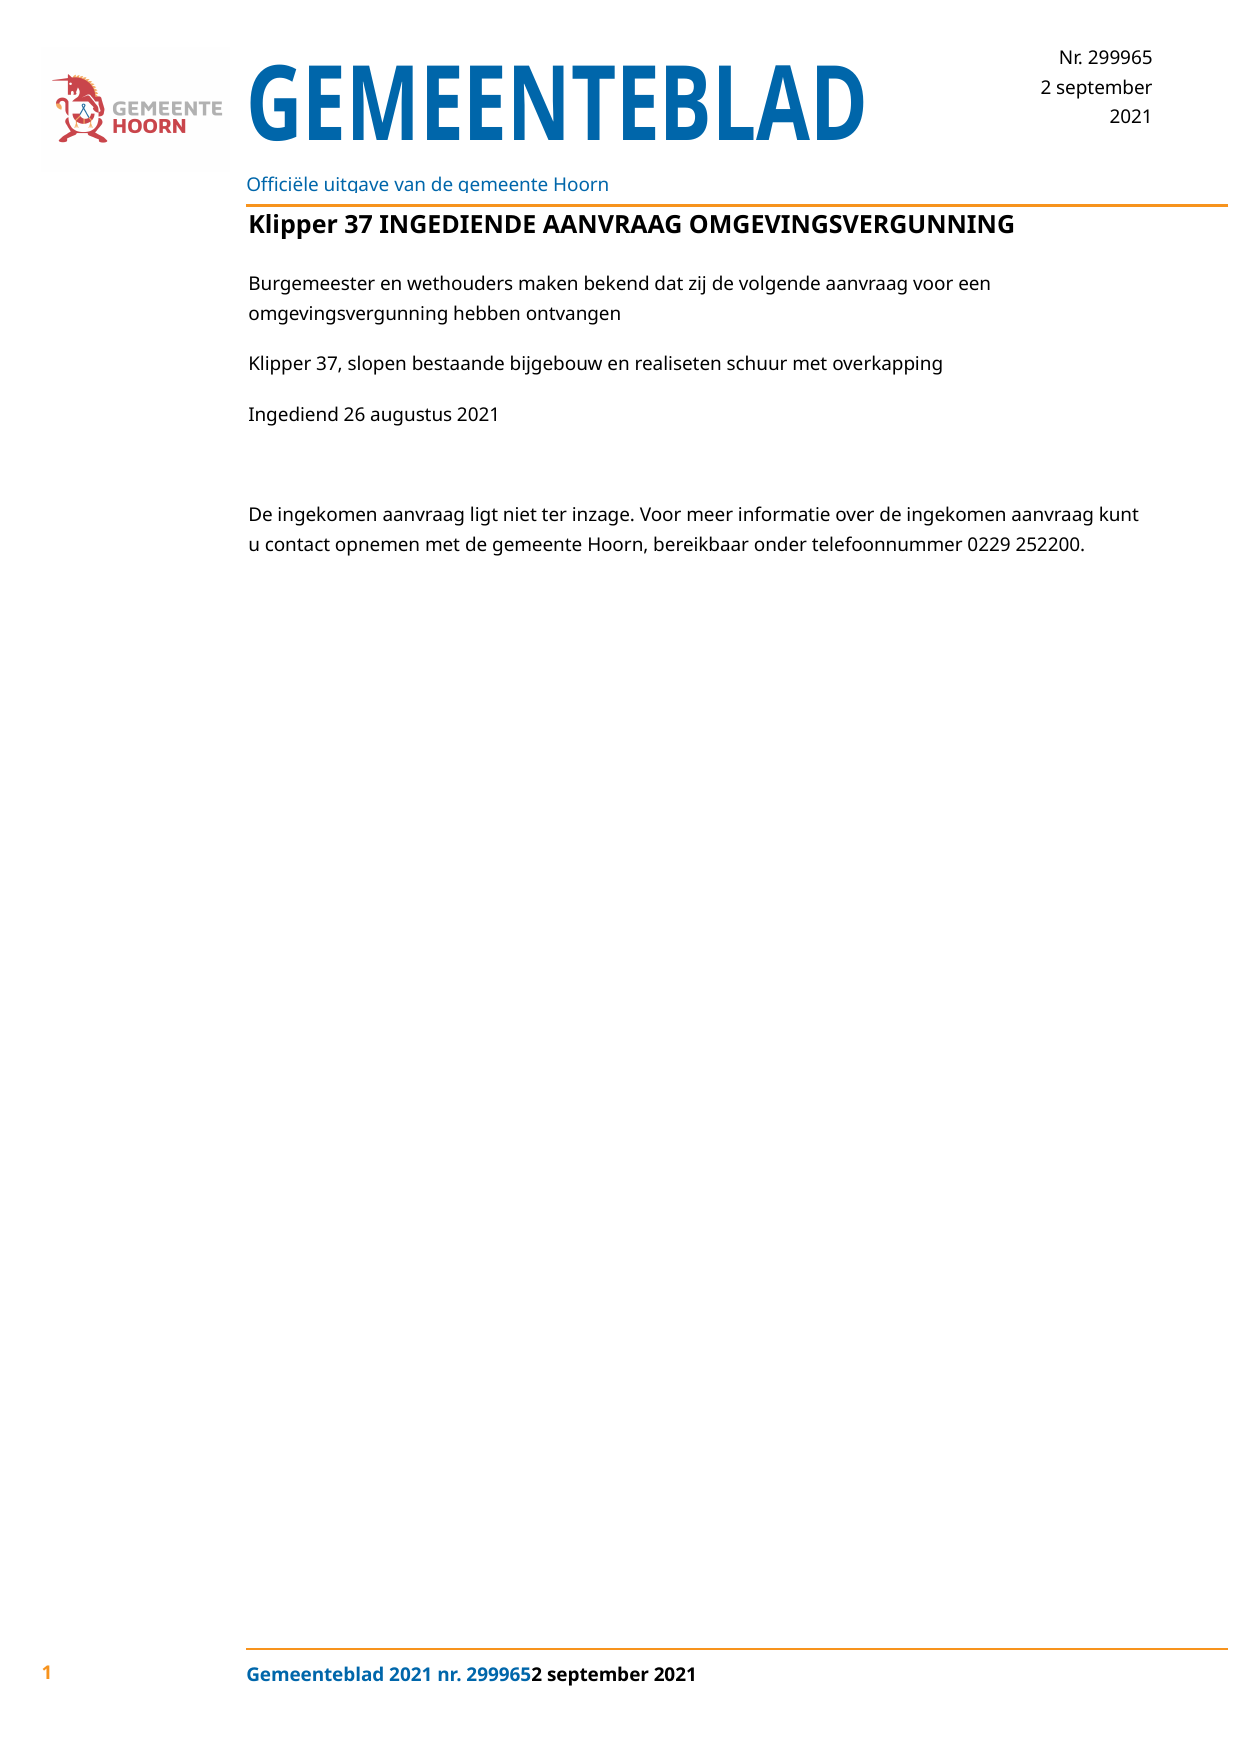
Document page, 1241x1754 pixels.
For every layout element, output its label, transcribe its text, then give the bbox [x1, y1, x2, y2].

picture [41, 47, 231, 172]
text De ingekomen aanvraag ligt niet ter inzage. Voor meer informatie over de ingekomen aanvraag kunt u contact opnemen met de gemeente Hoorn, bereikbaar onder telefoonnummer 0229 252200. [248, 502, 1152, 557]
text Klipper 37, slopen bestaande bijgebouw en realiseten schuur met overkapping [248, 350, 1152, 376]
text Ingediend 26 augustus 2021 [248, 401, 1152, 426]
text Klipper 37 INGEDIENDE AANVRAAG OMGEVINGSVERGUNNING [248, 207, 1152, 241]
text Burgemeester en wethouders maken bekend dat zij de volgende aanvraag voor een omgevingsvergunning hebben ontvangen [248, 270, 1152, 326]
